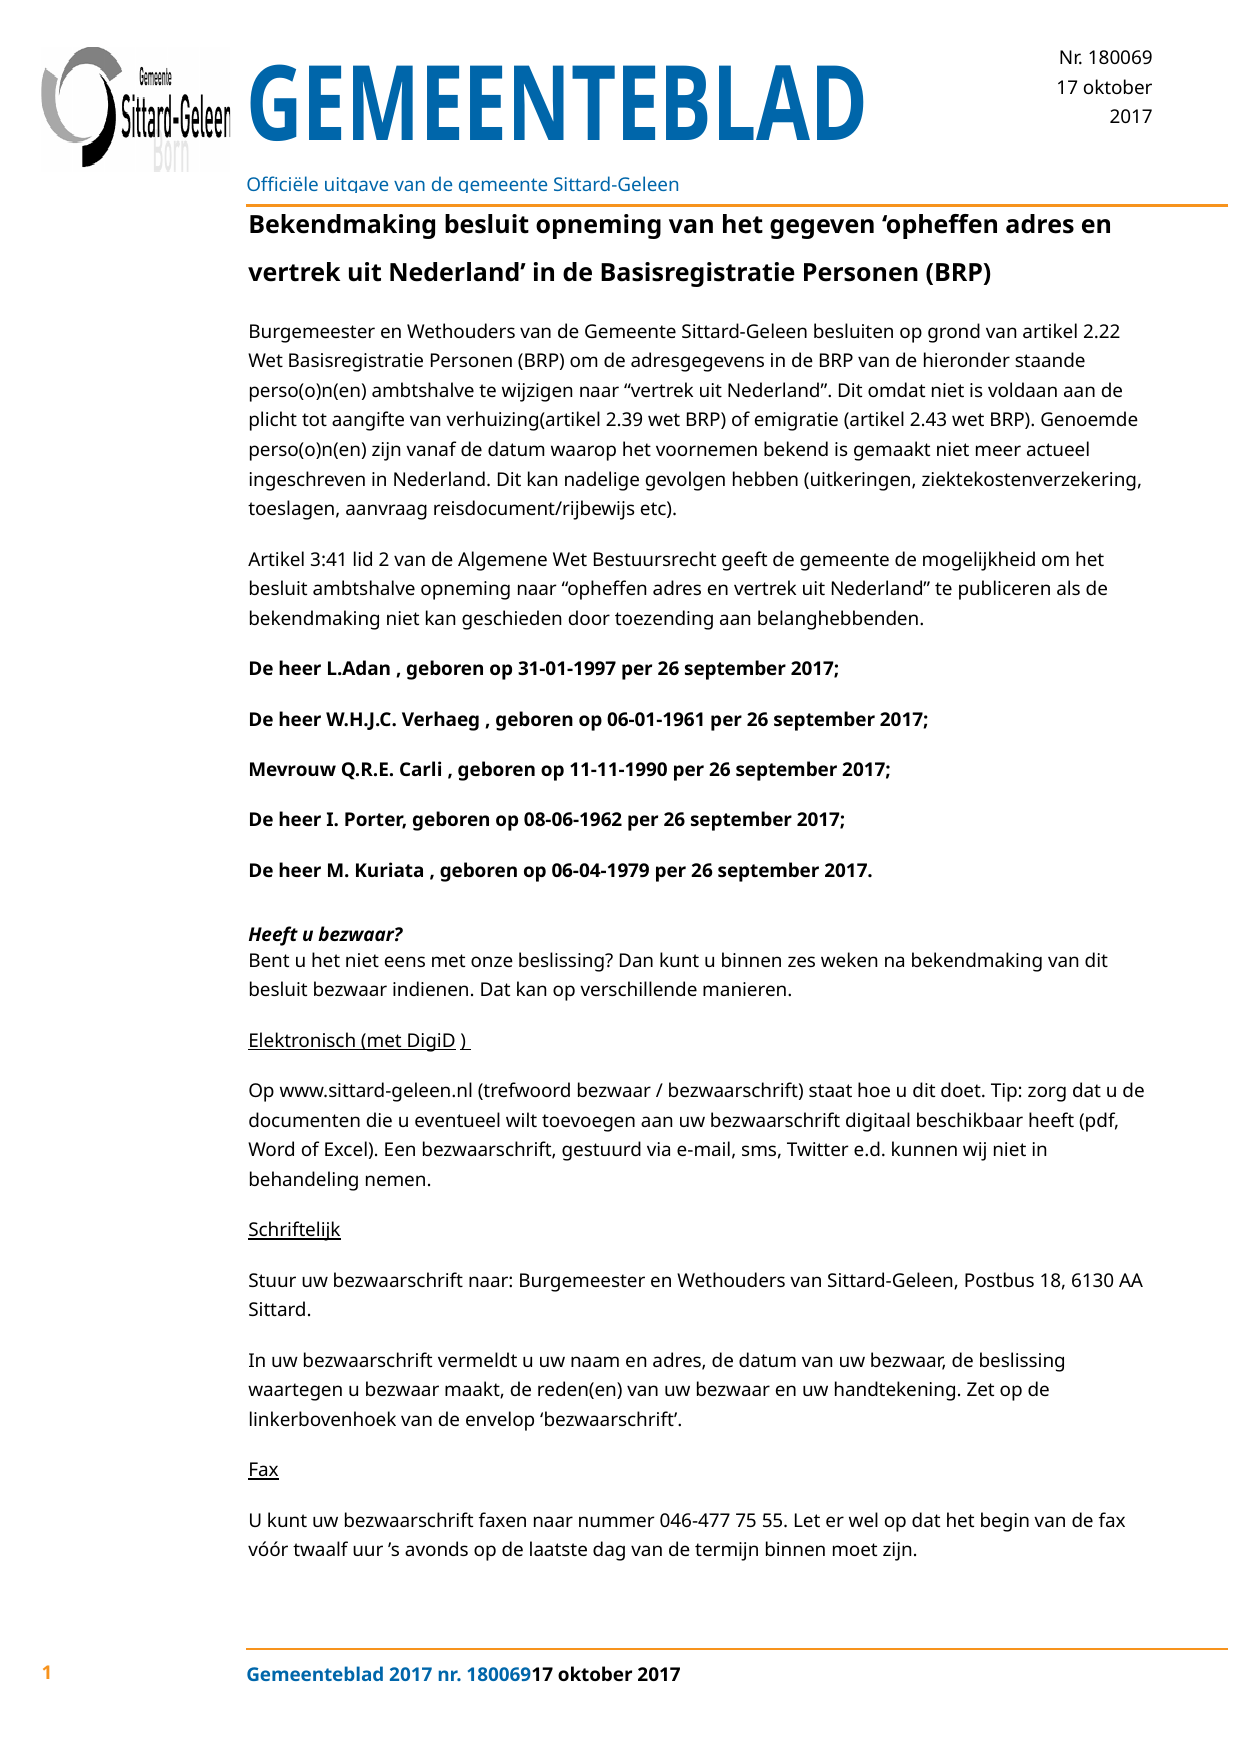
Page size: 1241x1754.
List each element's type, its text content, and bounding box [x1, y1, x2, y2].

text De heer M. Kuriata , geboren op 06-04-1979 per 26 september 2017. [248, 857, 1152, 883]
text Bekendmaking besluit opneming van het gegeven ‘opheffen adres en vertrek uit Nederland’ in de Basisregistratie Personen (BRP) [248, 207, 1152, 288]
text Stuur uw bezwaarschrift naar: Burgemeester en Wethouders van Sittard-Geleen, Postbus 18, 6130 AA Sittard. [248, 1267, 1152, 1322]
text Artikel 3:41 lid 2 van de Algemene Wet Bestuursrecht geeft de gemeente de mogelijkheid om het besluit ambtshalve opneming naar “opheffen adres en vertrek uit Nederland” te publiceren als de bekendmaking niet kan geschieden door toezending aan belanghebbenden. [248, 546, 1152, 631]
text U kunt uw bezwaarschrift faxen naar nummer 046-477 75 55. Let er wel op dat het begin van de fax vóór twaalf uur ’s avonds op de laatste dag van de termijn binnen moet zijn. [248, 1507, 1152, 1562]
text Op www.sittard-geleen.nl (trefwoord bezwaar / bezwaarschrift) staat hoe u dit doet. Tip: zorg dat u de documenten die u eventueel wilt toevoegen aan uw bezwaarschrift digitaal beschikbaar heeft (pdf, Word of Excel). Een bezwaarschrift, gestuurd via e-mail, sms, Twitter e.d. kunnen wij niet in behandeling nemen. [248, 1077, 1152, 1192]
text Burgemeester en Wethouders van de Gemeente Sittard-Geleen besluiten op grond van artikel 2.22 Wet Basisregistratie Personen (BRP) om de adresgegevens in de BRP van de hieronder staande perso(o)n(en) ambtshalve te wijzigen naar “vertrek uit Nederland”. Dit omdat niet is voldaan aan de plicht tot aangifte van verhuizing(artikel 2.39 wet BRP) of emigratie (artikel 2.43 wet BRP). Genoemde perso(o)n(en) zijn vanaf de datum waarop het voornemen bekend is gemaakt niet meer actueel ingeschreven in Nederland. Dit kan nadelige gevolgen hebben (uitkeringen, ziektekostenverzekering, toeslagen, aanvraag reisdocument/rijbewijs etc). [248, 318, 1152, 521]
picture [41, 47, 231, 172]
text De heer L.Adan , geboren op 31-01-1997 per 26 september 2017; [248, 655, 1152, 681]
text Elektronisch (met DigiD ) [248, 1027, 1152, 1052]
text Mevrouw Q.R.E. Carli , geboren op 11-11-1990 per 26 september 2017; [248, 756, 1152, 782]
text Bent u het niet eens met onze beslissing? Dan kunt u binnen zes weken na bekendmaking van dit besluit bezwaar indienen. Dat kan op verschillende manieren. [248, 947, 1152, 1002]
text De heer I. Porter, geboren op 08-06-1962 per 26 september 2017; [248, 807, 1152, 832]
text De heer W.H.J.C. Verhaeg , geboren op 06-01-1961 per 26 september 2017; [248, 706, 1152, 732]
text Heeft u bezwaar? [248, 921, 1152, 947]
text Schriftelijk [248, 1216, 1152, 1242]
text In uw bezwaarschrift vermeldt u uw naam en adres, de datum van uw bezwaar, de beslissing waartegen u bezwaar maakt, de reden(en) van uw bezwaar en uw handtekening. Zet op de linkerbovenhoek van de envelop ‘bezwaarschrift’. [248, 1347, 1152, 1432]
text Fax [248, 1456, 1152, 1482]
